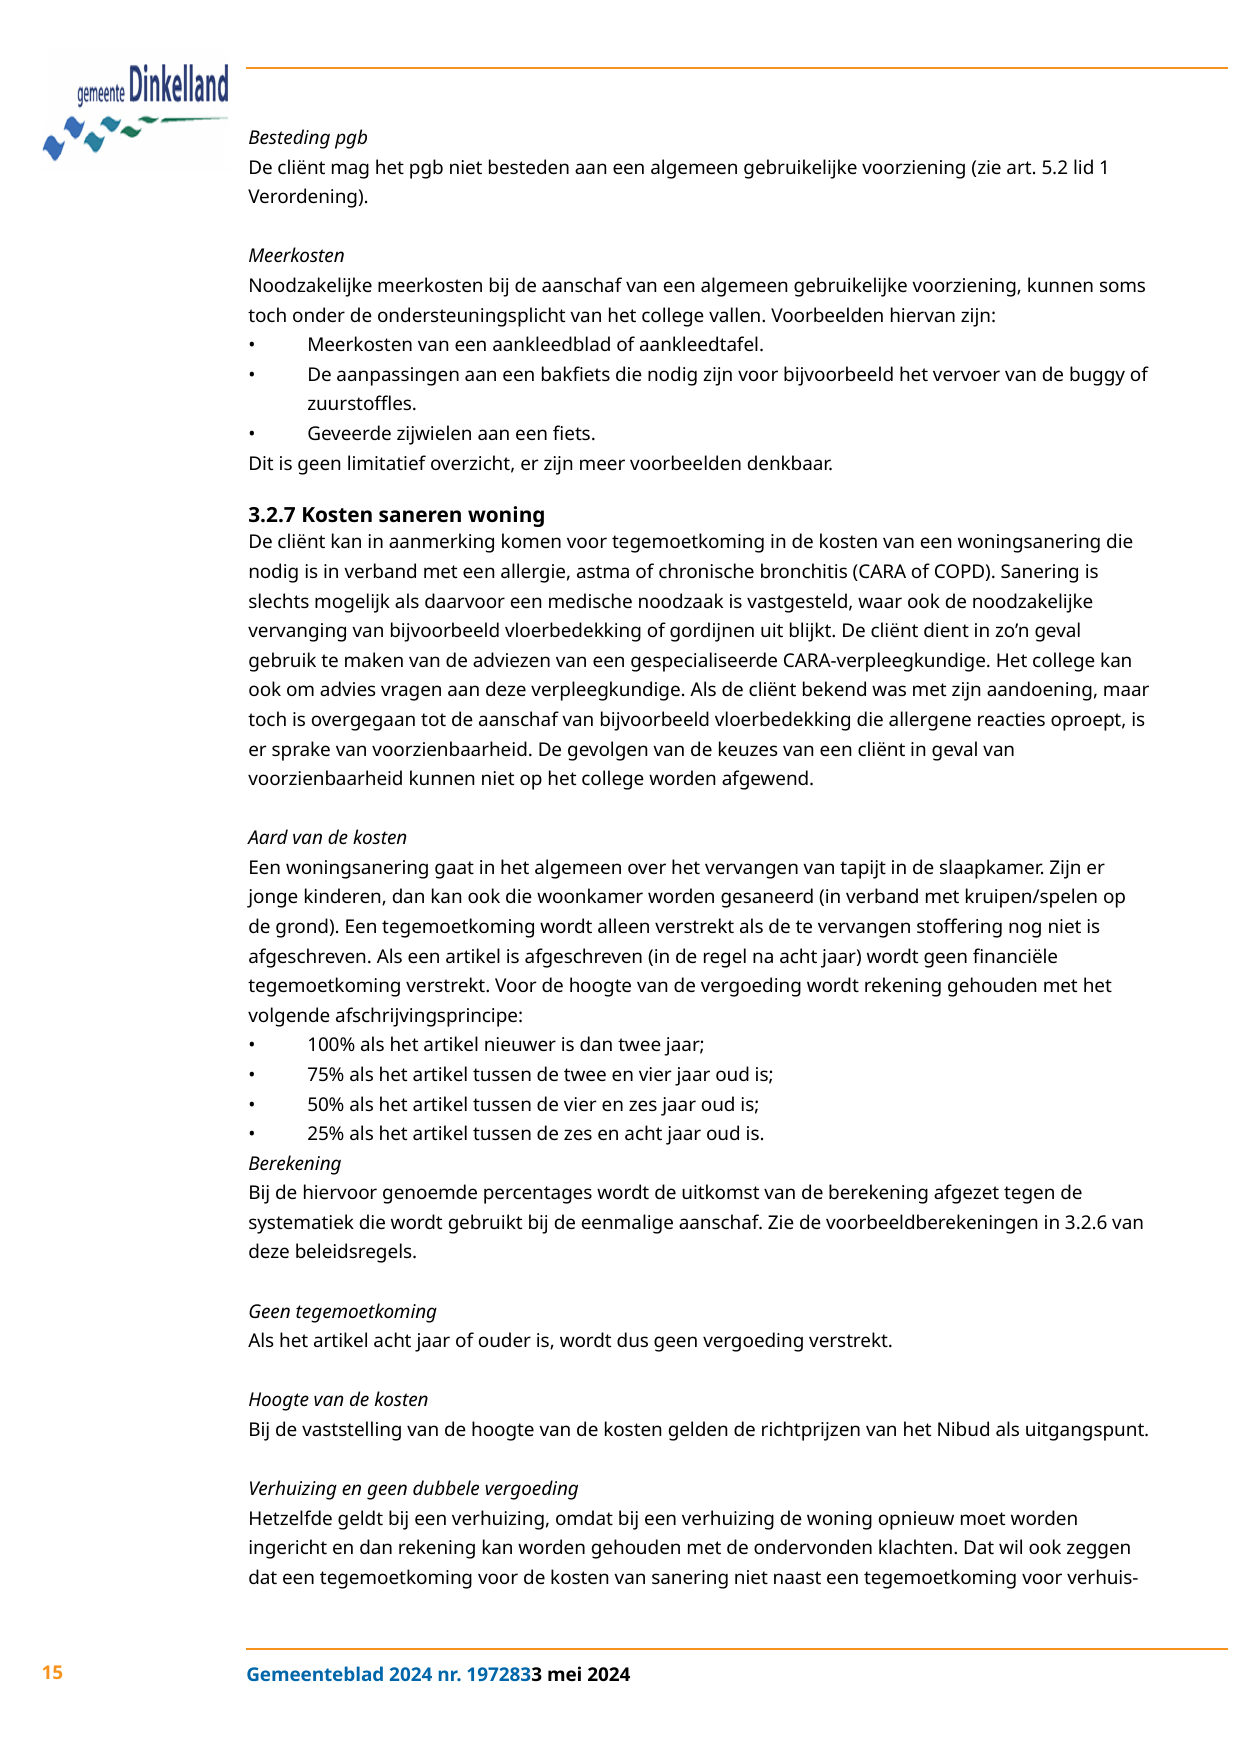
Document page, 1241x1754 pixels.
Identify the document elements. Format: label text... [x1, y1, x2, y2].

list Meerkosten van een aankleedblad of aankleedtafel. [248, 331, 1152, 357]
list 50% als het artikel tussen de vier en zes jaar oud is; [248, 1091, 1152, 1116]
picture [41, 47, 231, 172]
list 75% als het artikel tussen de twee en vier jaar oud is; [248, 1061, 1152, 1087]
text Geen tegemoetkoming [248, 1298, 1152, 1323]
text Als het artikel acht jaar of ouder is, wordt dus geen vergoeding verstrekt. [248, 1327, 1152, 1353]
text Bij de vaststelling van de hoogte van de kosten gelden de richtprijzen van het Nibud als uitgangspunt. [248, 1416, 1152, 1442]
text Een woningsanering gaat in het algemeen over het vervangen van tapijt in de slaapkamer. Zijn er jonge kinderen, dan kan ook die woonkamer worden gesaneerd (in verband met kruipen/spelen op de grond). Een tegemoetkoming wordt alleen verstrekt als de te vervangen stoffering nog niet is afgeschreven. Als een artikel is afgeschreven (in de regel na acht jaar) wordt geen financiële tegemoetkoming verstrekt. Voor de hoogte van de vergoeding wordt rekening gehouden met het volgende afschrijvingsprincipe: [248, 854, 1152, 1028]
text Hetzelfde geldt bij een verhuizing, omdat bij een verhuizing de woning opnieuw moet worden ingericht en dan rekening kan worden gehouden met de ondervonden klachten. Dat wil ook zeggen dat een tegemoetkoming voor de kosten van sanering niet naast een tegemoetkoming voor verhuis- [248, 1505, 1152, 1590]
text Berekening [248, 1150, 1152, 1176]
list Geveerde zijwielen aan een fiets. [248, 420, 1152, 446]
text Hoogte van de kosten [248, 1387, 1152, 1412]
text Aard van de kosten [248, 824, 1152, 850]
text Verhuizing en geen dubbele vergoeding [248, 1475, 1152, 1501]
text Besteding pgb [248, 124, 1152, 150]
text De cliënt kan in aanmerking komen voor tegemoetkoming in de kosten van een woningsanering die nodig is in verband met een allergie, astma of chronische bronchitis (CARA of COPD). Sanering is slechts mogelijk als daarvoor een medische noodzaak is vastgesteld, waar ook de noodzakelijke vervanging van bijvoorbeeld vloerbedekking of gordijnen uit blijkt. De cliënt dient in zo’n geval gebruik te maken van de adviezen van een gespecialiseerde CARA-verpleegkundige. Het college kan ook om advies vragen aan deze verpleegkundige. Als de cliënt bekend was met zijn aandoening, maar toch is overgegaan tot de aanschaf van bijvoorbeeld vloerbedekking die allergene reacties oproept, is er sprake van voorzienbaarheid. De gevolgen van de keuzes van een cliënt in geval van voorzienbaarheid kunnen niet op het college worden afgewend. [248, 529, 1152, 791]
text Dit is geen limitatief overzicht, er zijn meer voorbeelden denkbaar. [248, 450, 1152, 476]
list De aanpassingen aan een bakfiets die nodig zijn voor bijvoorbeeld het vervoer van de buggy of zuurstoffles. [248, 361, 1152, 416]
text Meerkosten [248, 243, 1152, 268]
list 100% als het artikel nieuwer is dan twee jaar; [248, 1032, 1152, 1057]
text Noodzakelijke meerkosten bij de aanschaf van een algemeen gebruikelijke voorziening, kunnen soms toch onder de ondersteuningsplicht van het college vallen. Voorbeelden hiervan zijn: [248, 272, 1152, 328]
text Bij de hiervoor genoemde percentages wordt de uitkomst van de berekening afgezet tegen de systematiek die wordt gebruikt bij de eenmalige aanschaf. Zie de voorbeeldberekeningen in 3.2.6 van deze beleidsregels. [248, 1179, 1152, 1264]
text 3.2.7 Kosten saneren woning [248, 500, 1152, 529]
text De cliënt mag het pgb niet besteden aan een algemeen gebruikelijke voorziening (zie art. 5.2 lid 1 Verordening). [248, 154, 1152, 209]
list 25% als het artikel tussen de zes en acht jaar oud is. [248, 1120, 1152, 1146]
